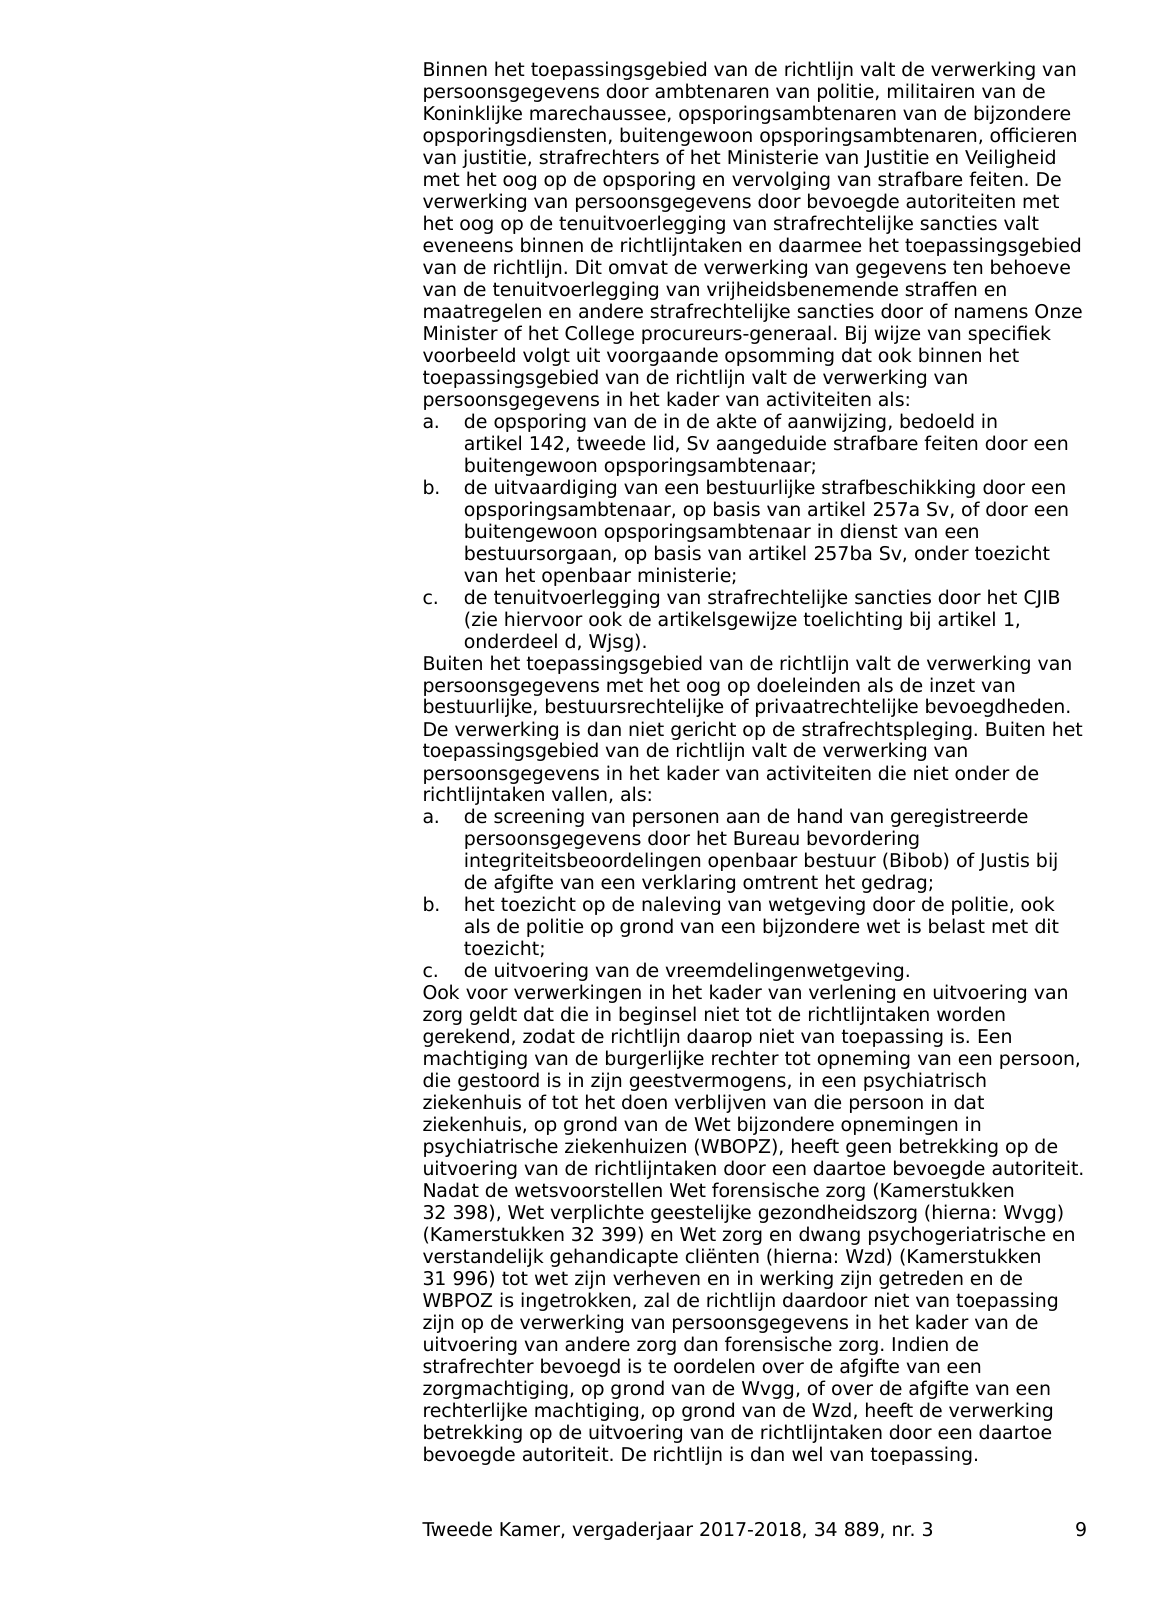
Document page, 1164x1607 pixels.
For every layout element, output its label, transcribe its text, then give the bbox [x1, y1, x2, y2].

text Ook voor verwerkingen in het kader van verlening en uitvoering van zorg geldt dat die in beginsel niet tot de richtlijntaken worden gerekend, zodat de richtlijn daarop niet van toepassing is. Een machtiging van de burgerlijke rechter tot opneming van een persoon, die gestoord is in zijn geestvermogens, in een psychiatrisch ziekenhuis of tot het doen verblijven van die persoon in dat ziekenhuis, op grond van de Wet bijzondere opnemingen in psychiatrische ziekenhuizen (WBOPZ), heeft geen betrekking op de uitvoering van de richtlijntaken door een daartoe bevoegde autoriteit. Nadat de wetsvoorstellen Wet forensische zorg (Kamerstukken 32 398), Wet verplichte geestelijke gezondheidszorg (hierna: Wvgg) (Kamerstukken 32 399) en Wet zorg en dwang psychogeriatrische en verstandelijk gehandicapte cliënten (hierna: Wzd) (Kamerstukken 31 996) tot wet zijn verheven en in werking zijn getreden en de WBPOZ is ingetrokken, zal de richtlijn daardoor niet van toepassing zijn op de verwerking van persoonsgegevens in het kader van de uitvoering van andere zorg dan forensische zorg. Indien de strafrechter bevoegd is te oordelen over de afgifte van een zorgmachtiging, op grond van de Wvgg, of over de afgifte van een rechterlijke machtiging, op grond van de Wzd, heeft de verwerking betrekking op de uitvoering van de richtlijntaken door een daartoe bevoegde autoriteit. De richtlijn is dan wel van toepassing. [422, 982, 1087, 1466]
text b. de uitvaardiging van een bestuurlijke strafbeschikking door een opsporingsambtenaar, op basis van artikel 257a Sv, of door een buitengewoon opsporingsambtenaar in dienst van een bestuursorgaan, op basis van artikel 257ba Sv, onder toezicht van het openbaar ministerie; [422, 477, 1087, 587]
text a. de screening van personen aan de hand van geregistreerde persoonsgegevens door het Bureau bevordering integriteitsbeoordelingen openbaar bestuur (Bibob) of Justis bij de afgifte van een verklaring omtrent het gedrag; [422, 806, 1087, 894]
text Buiten het toepassingsgebied van de richtlijn valt de verwerking van persoonsgegevens met het oog op doeleinden als de inzet van bestuurlijke, bestuursrechtelijke of privaatrechtelijke bevoegdheden. De verwerking is dan niet gericht op de strafrechtspleging. Buiten het toepassingsgebied van de richtlijn valt de verwerking van persoonsgegevens in het kader van activiteiten die niet onder de richtlijntaken vallen, als: [422, 652, 1087, 806]
text Binnen het toepassingsgebied van de richtlijn valt de verwerking van persoonsgegevens door ambtenaren van politie, militairen van de Koninklijke marechaussee, opsporingsambtenaren van de bijzondere opsporingsdiensten, buitengewoon opsporingsambtenaren, officieren van justitie, strafrechters of het Ministerie van Justitie en Veiligheid met het oog op de opsporing en vervolging van strafbare feiten. De verwerking van persoonsgegevens door bevoegde autoriteiten met het oog op de tenuitvoerlegging van strafrechtelijke sancties valt eveneens binnen de richtlijntaken en daarmee het toepassingsgebied van de richtlijn. Dit omvat de verwerking van gegevens ten behoeve van de tenuitvoerlegging van vrijheidsbenemende straffen en maatregelen en andere strafrechtelijke sancties door of namens Onze Minister of het College procureurs-generaal. Bij wijze van specifiek voorbeeld volgt uit voorgaande opsomming dat ook binnen het toepassingsgebied van de richtlijn valt de verwerking van persoonsgegevens in het kader van activiteiten als: [422, 59, 1087, 411]
text c. de uitvoering van de vreemdelingenwetgeving. [422, 960, 1087, 982]
text a. de opsporing van de in de akte of aanwijzing, bedoeld in artikel 142, tweede lid, Sv aangeduide strafbare feiten door een buitengewoon opsporingsambtenaar; [422, 411, 1087, 477]
text b. het toezicht op de naleving van wetgeving door de politie, ook als de politie op grond van een bijzondere wet is belast met dit toezicht; [422, 894, 1087, 960]
text c. de tenuitvoerlegging van strafrechtelijke sancties door het CJIB (zie hiervoor ook de artikelsgewijze toelichting bij artikel 1, onderdeel d, Wjsg). [422, 587, 1087, 652]
